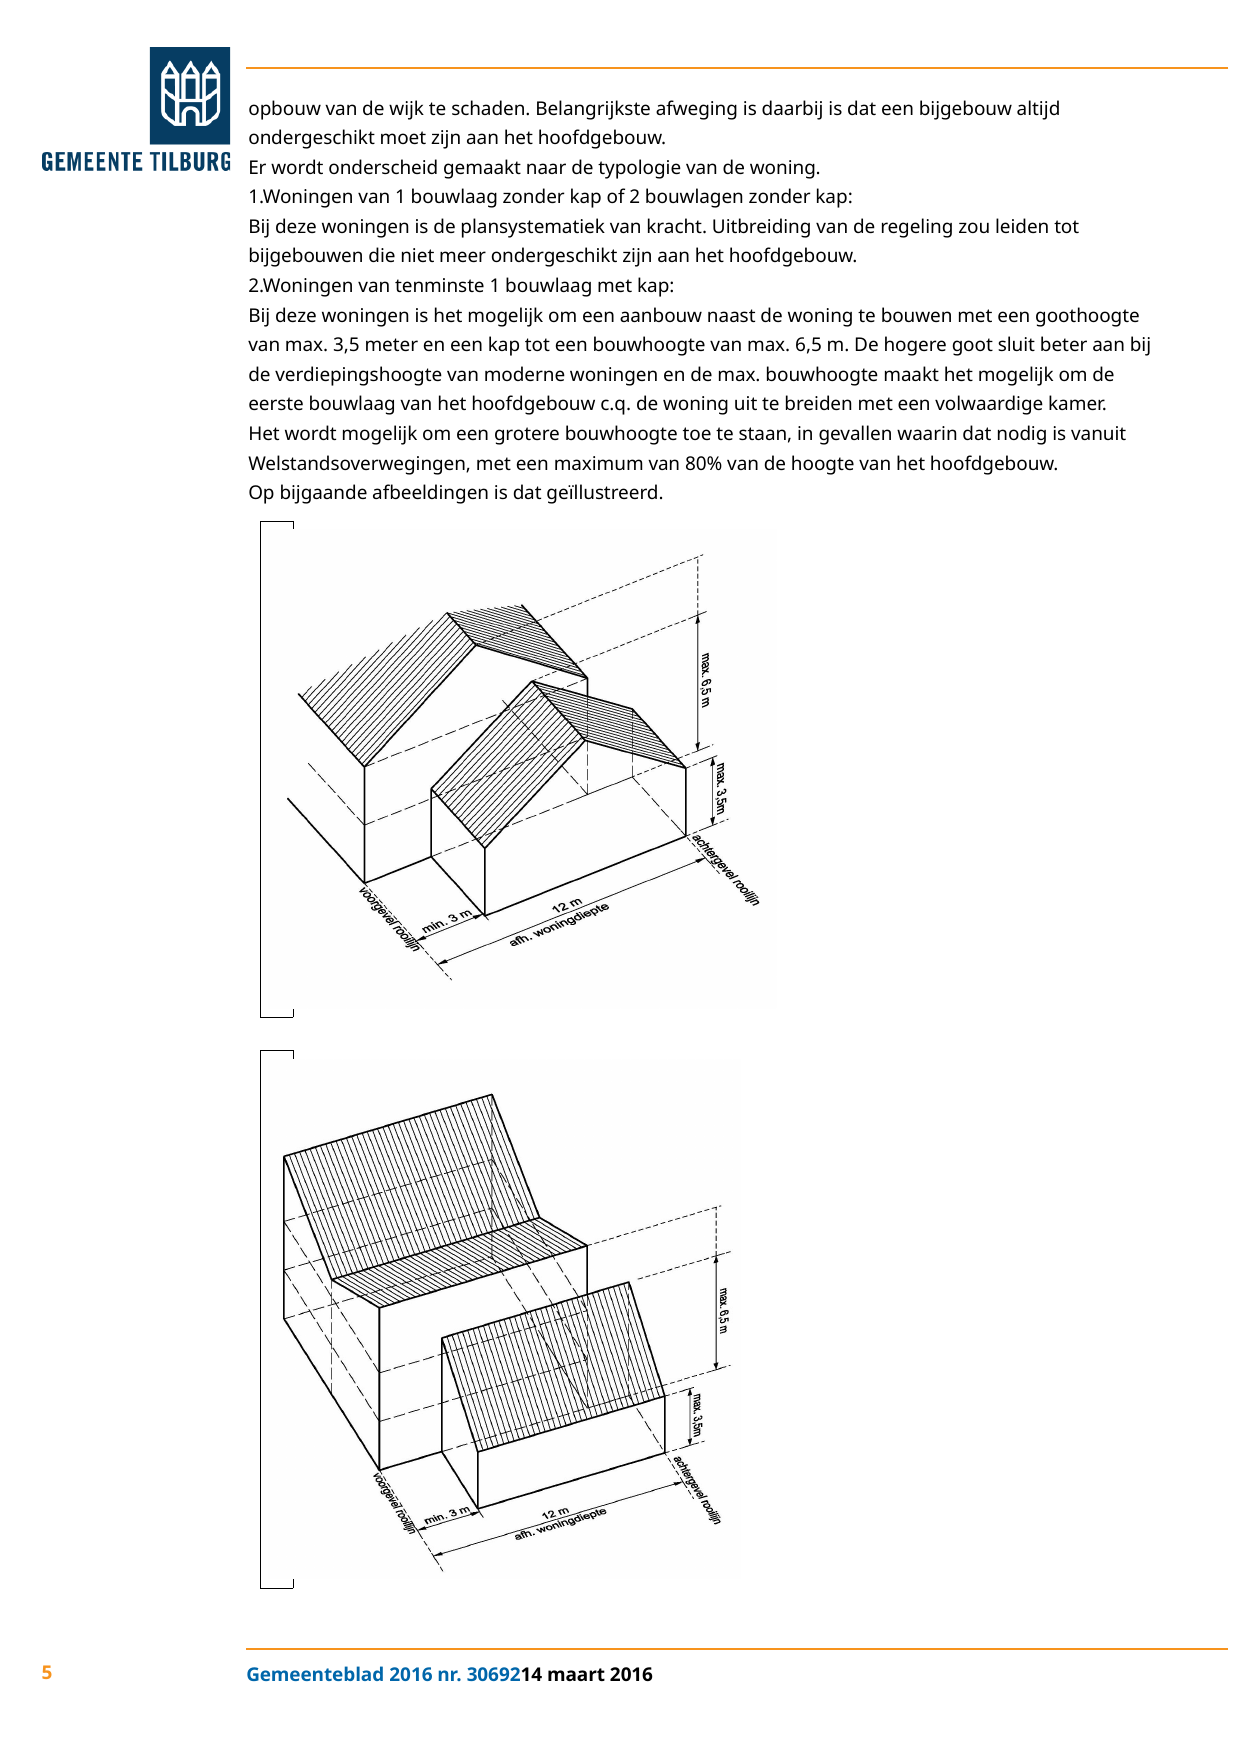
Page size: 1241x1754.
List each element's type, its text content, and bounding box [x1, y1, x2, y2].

picture [268, 1059, 742, 1579]
text 1.Woningen van 1 bouwlaag zonder kap of 2 bouwlagen zonder kap: [248, 183, 1152, 209]
text Bij deze woningen is de plansystematiek van kracht. Uitbreiding van de regeling zou leiden tot bijgebouwen die niet meer ondergeschikt zijn aan het hoofdgebouw. [248, 213, 1152, 268]
text 2.Woningen van tenminste 1 bouwlaag met kap: [248, 272, 1152, 298]
text Er wordt onderscheid gemaakt naar de typologie van de woning. [248, 154, 1152, 180]
text Bij deze woningen is het mogelijk om een aanbouw naast de woning te bouwen met een goothoogte van max. 3,5 meter en een kap tot een bouwhoogte van max. 6,5 m. De hogere goot sluit beter aan bij de verdiepingshoogte van moderne woningen en de max. bouwhoogte maakt het mogelijk om de eerste bouwlaag van het hoofdgebouw c.q. de woning uit te breiden met een volwaardige kamer. [248, 302, 1152, 416]
text Op bijgaande afbeeldingen is dat geïllustreerd. [248, 479, 1152, 505]
text opbouw van de wijk te schaden. Belangrijkste afweging is daarbij is dat een bijgebouw altijd ondergeschikt moet zijn aan het hoofdgebouw. [248, 95, 1152, 150]
picture [268, 529, 777, 1009]
picture [41, 47, 231, 172]
text Het wordt mogelijk om een grotere bouwhoogte toe te staan, in gevallen waarin dat nodig is vanuit Welstandsoverwegingen, met een maximum van 80% van de hoogte van het hoofdgebouw. [248, 420, 1152, 476]
